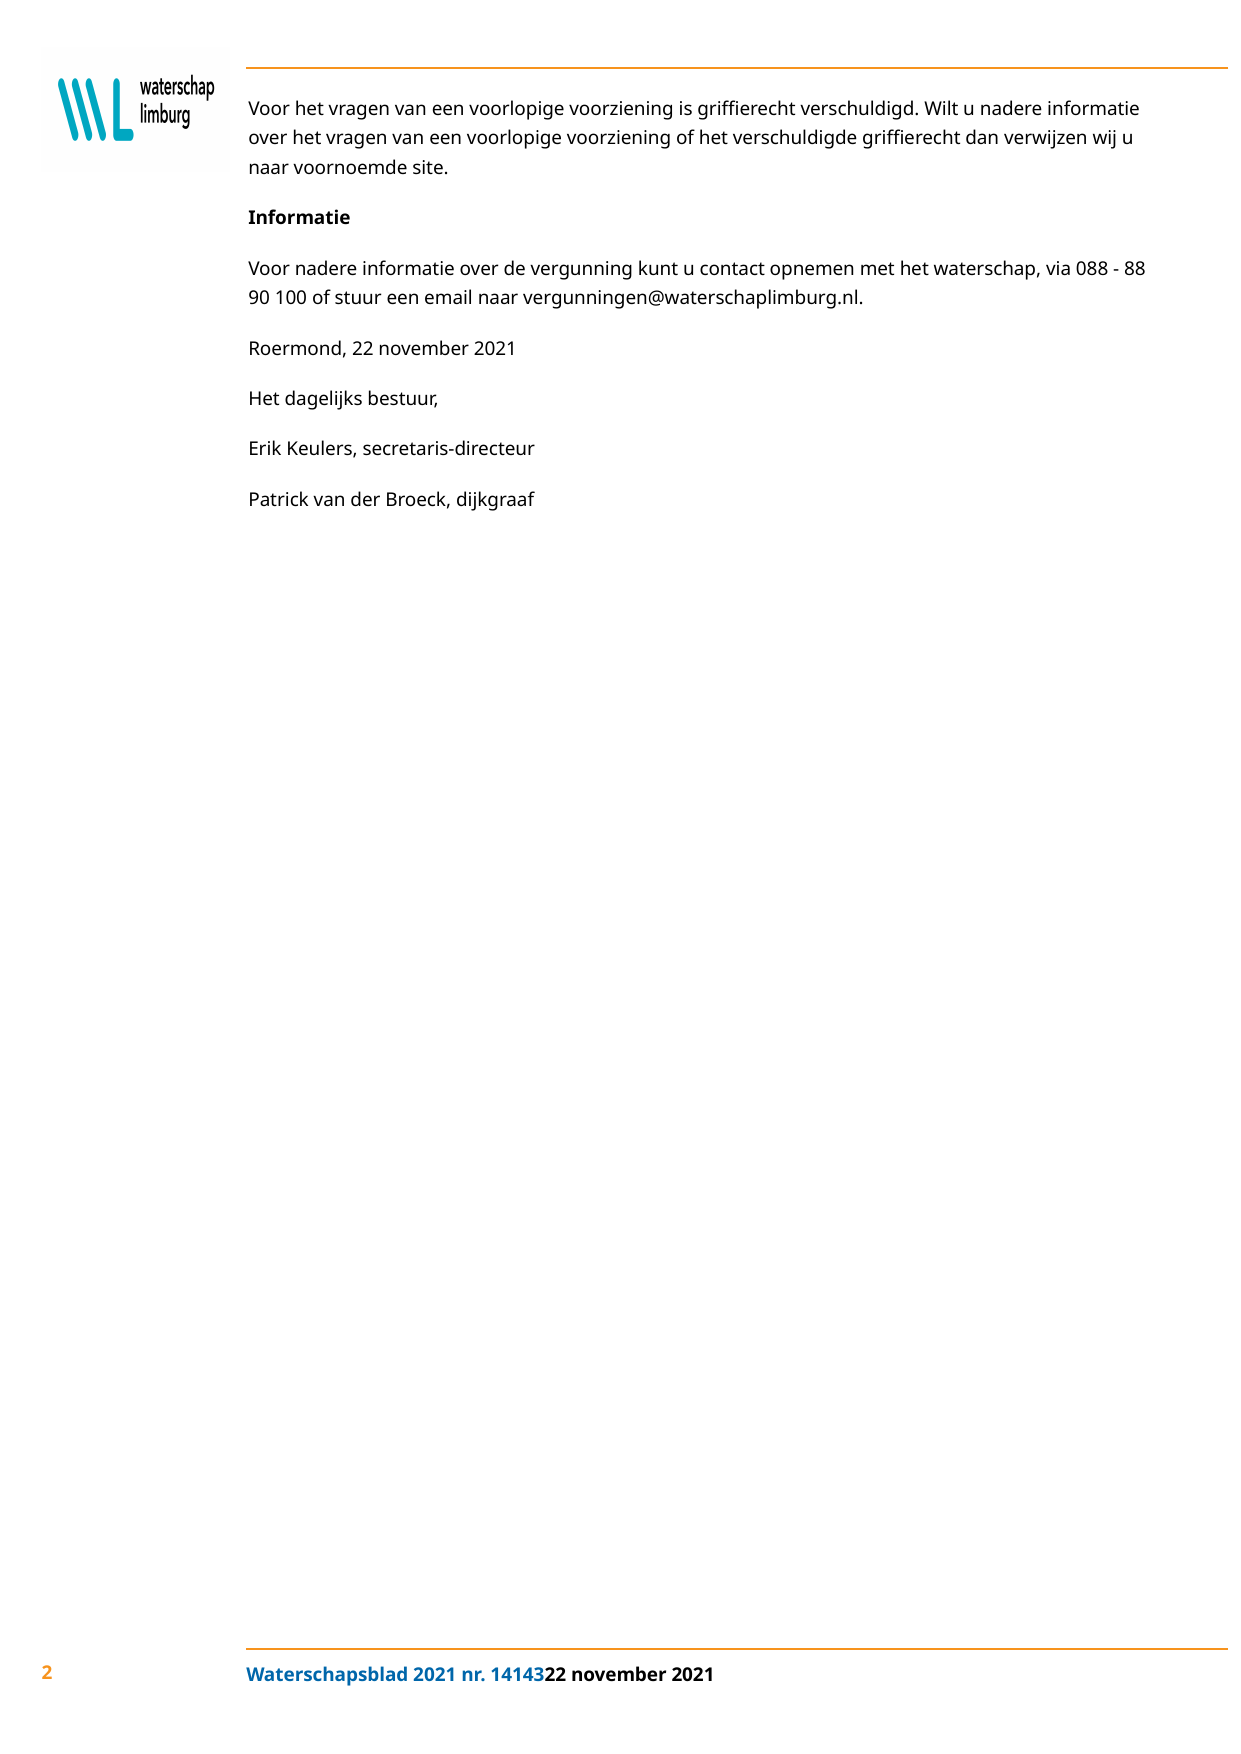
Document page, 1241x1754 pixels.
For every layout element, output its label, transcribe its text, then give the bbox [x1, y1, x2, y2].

text Informatie [248, 204, 1152, 230]
picture [41, 47, 231, 172]
text Voor nadere informatie over de vergunning kunt u contact opnemen met het waterschap, via 088 - 88 90 100 of stuur een email naar vergunningen@waterschaplimburg.nl. [248, 255, 1152, 310]
text Het dagelijks bestuur, [248, 385, 1152, 411]
text Voor het vragen van een voorlopige voorziening is griffierecht verschuldigd. Wilt u nadere informatie over het vragen van een voorlopige voorziening of het verschuldigde griffierecht dan verwijzen wij u naar voornoemde site. [248, 95, 1152, 180]
text Erik Keulers, secretaris-directeur [248, 436, 1152, 461]
text Roermond, 22 november 2021 [248, 335, 1152, 361]
text Patrick van der Broeck, dijkgraaf [248, 486, 1152, 512]
